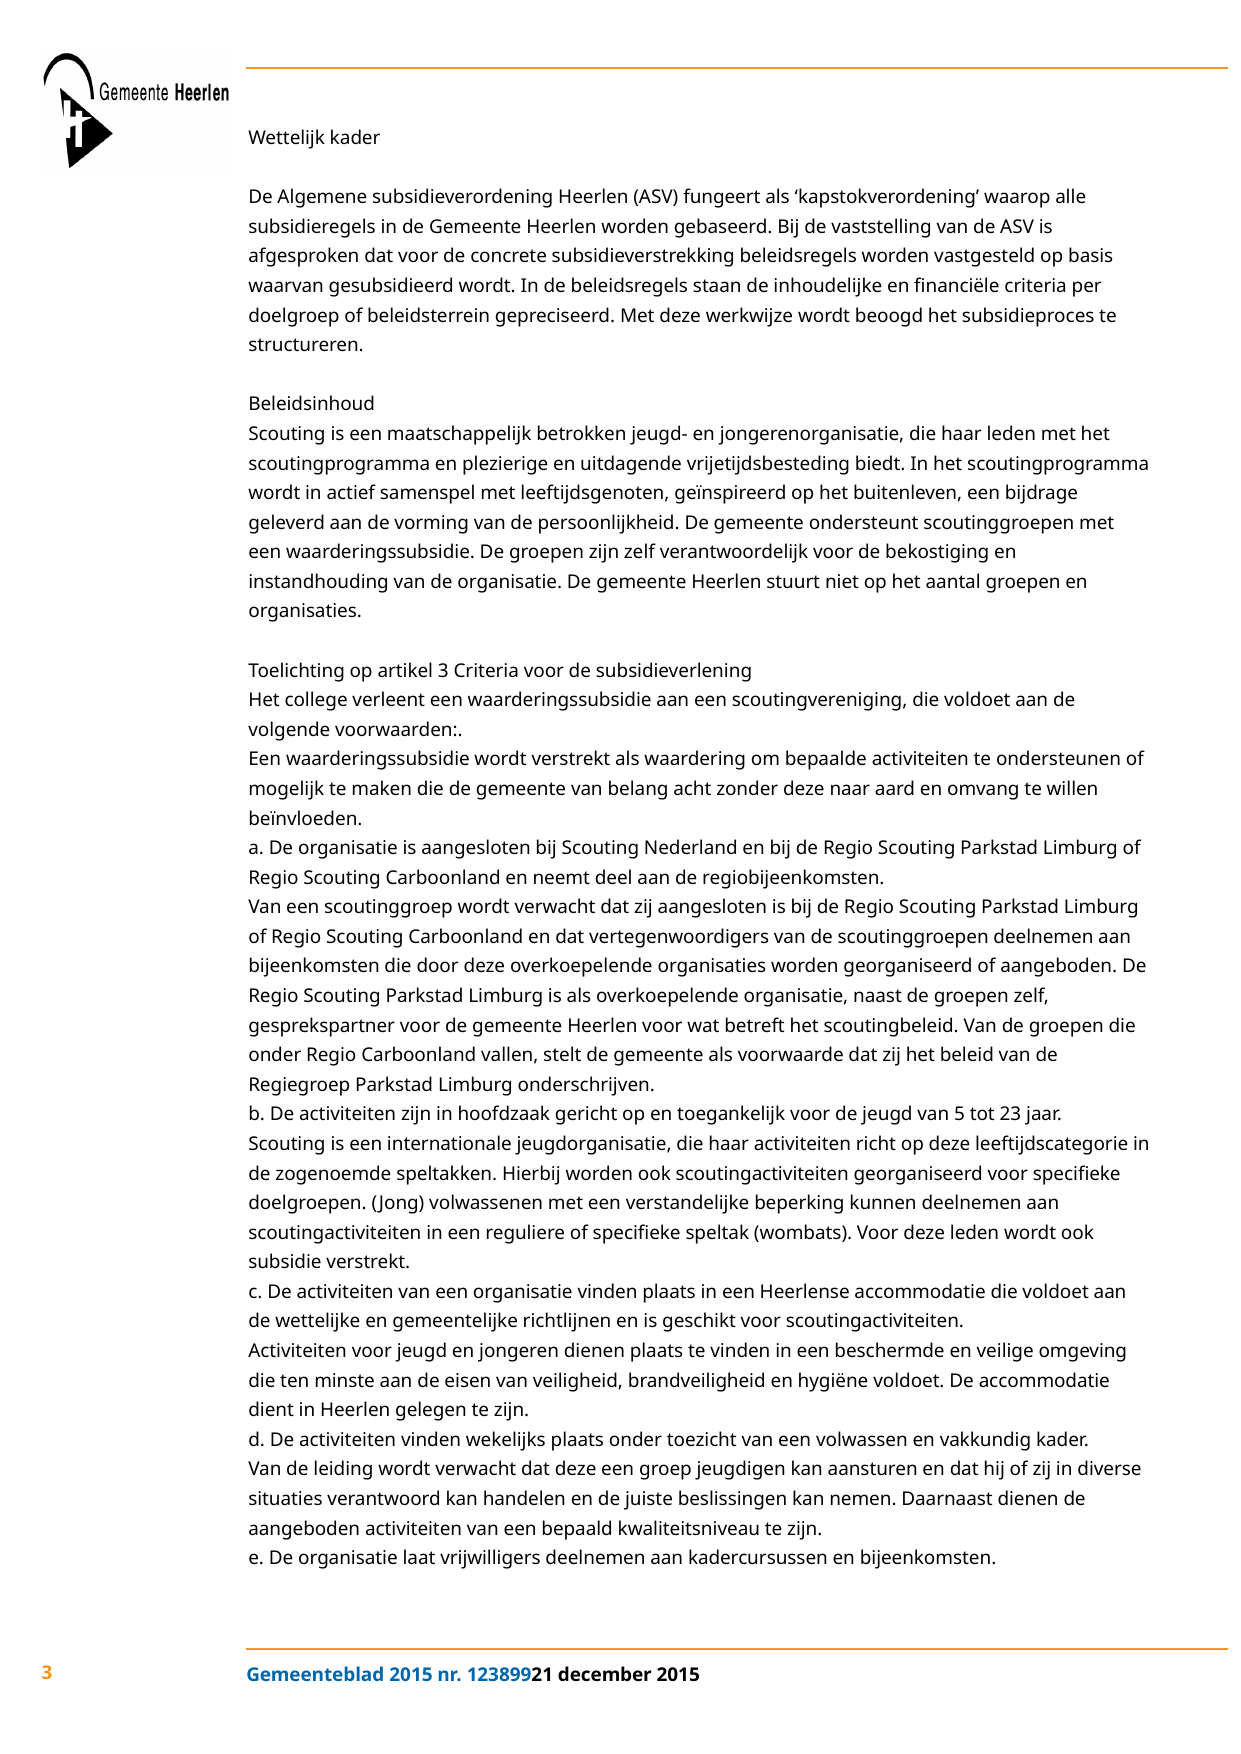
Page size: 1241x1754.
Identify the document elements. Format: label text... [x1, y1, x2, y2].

text Het college verleent een waarderingssubsidie aan een scoutingvereniging, die voldoet aan de volgende voorwaarden:. [248, 686, 1152, 742]
text De Algemene subsidieverordening Heerlen (ASV) fungeert als ‘kapstokverordening’ waarop alle subsidieregels in de Gemeente Heerlen worden gebaseerd. Bij de vaststelling van de ASV is afgesproken dat voor de concrete subsidieverstrekking beleidsregels worden vastgesteld op basis waarvan gesubsidieerd wordt. In de beleidsregels staan de inhoudelijke en financiële criteria per doelgroep of beleidsterrein gepreciseerd. Met deze werkwijze wordt beoogd het subsidieproces te structureren. [248, 183, 1152, 357]
text Van de leiding wordt verwacht dat deze een groep jeugdigen kan aansturen en dat hij of zij in diverse situaties verantwoord kan handelen en de juiste beslissingen kan nemen. Daarnaast dienen de aangeboden activiteiten van een bepaald kwaliteitsniveau te zijn. [248, 1456, 1152, 1541]
text Scouting is een internationale jeugdorganisatie, die haar activiteiten richt op deze leeftijdscategorie in de zogenoemde speltakken. Hierbij worden ook scoutingactiviteiten georganiseerd voor specifieke doelgroepen. (Jong) volwassenen met een verstandelijke beperking kunnen deelnemen aan scoutingactiviteiten in een reguliere of specifieke speltak (wombats). Voor deze leden wordt ook subsidie verstrekt. [248, 1130, 1152, 1274]
picture [41, 47, 231, 172]
text Activiteiten voor jeugd en jongeren dienen plaats te vinden in een beschermde en veilige omgeving die ten minste aan de eisen van veiligheid, brandveiligheid en hygiëne voldoet. De accommodatie dient in Heerlen gelegen te zijn. [248, 1337, 1152, 1422]
text d. De activiteiten vinden wekelijks plaats onder toezicht van een volwassen en vakkundig kader. [248, 1426, 1152, 1452]
text b. De activiteiten zijn in hoofdzaak gericht op en toegankelijk voor de jeugd van 5 tot 23 jaar. [248, 1101, 1152, 1126]
text Wettelijk kader [248, 124, 1152, 150]
text c. De activiteiten van een organisatie vinden plaats in een Heerlense accommodatie die voldoet aan de wettelijke en gemeentelijke richtlijnen en is geschikt voor scoutingactiviteiten. [248, 1278, 1152, 1333]
text a. De organisatie is aangesloten bij Scouting Nederland en bij de Regio Scouting Parkstad Limburg of Regio Scouting Carboonland en neemt deel aan de regiobijeenkomsten. [248, 834, 1152, 890]
text Van een scoutinggroep wordt verwacht dat zij aangesloten is bij de Regio Scouting Parkstad Limburg of Regio Scouting Carboonland en dat vertegenwoordigers van de scoutinggroepen deelnemen aan bijeenkomsten die door deze overkoepelende organisaties worden georganiseerd of aangeboden. De Regio Scouting Parkstad Limburg is als overkoepelende organisatie, naast de groepen zelf, gesprekspartner voor de gemeente Heerlen voor wat betreft het scoutingbeleid. Van de groepen die onder Regio Carboonland vallen, stelt de gemeente als voorwaarde dat zij het beleid van de Regiegroep Parkstad Limburg onderschrijven. [248, 893, 1152, 1097]
text Een waarderingssubsidie wordt verstrekt als waardering om bepaalde activiteiten te ondersteunen of mogelijk te maken die de gemeente van belang acht zonder deze naar aard en omvang te willen beïnvloeden. [248, 746, 1152, 831]
text Toelichting op artikel 3 Criteria voor de subsidieverlening [248, 657, 1152, 683]
text Scouting is een maatschappelijk betrokken jeugd- en jongerenorganisatie, die haar leden met het scoutingprogramma en plezierige en uitdagende vrijetijdsbesteding biedt. In het scoutingprogramma wordt in actief samenspel met leeftijdsgenoten, geïnspireerd op het buitenleven, een bijdrage geleverd aan de vorming van de persoonlijkheid. De gemeente ondersteunt scoutinggroepen met een waarderingssubsidie. De groepen zijn zelf verantwoordelijk voor de bekostiging en instandhouding van de organisatie. De gemeente Heerlen stuurt niet op het aantal groepen en organisaties. [248, 420, 1152, 623]
text e. De organisatie laat vrijwilligers deelnemen aan kadercursussen en bijeenkomsten. [248, 1544, 1152, 1570]
text Beleidsinhoud [248, 391, 1152, 416]
